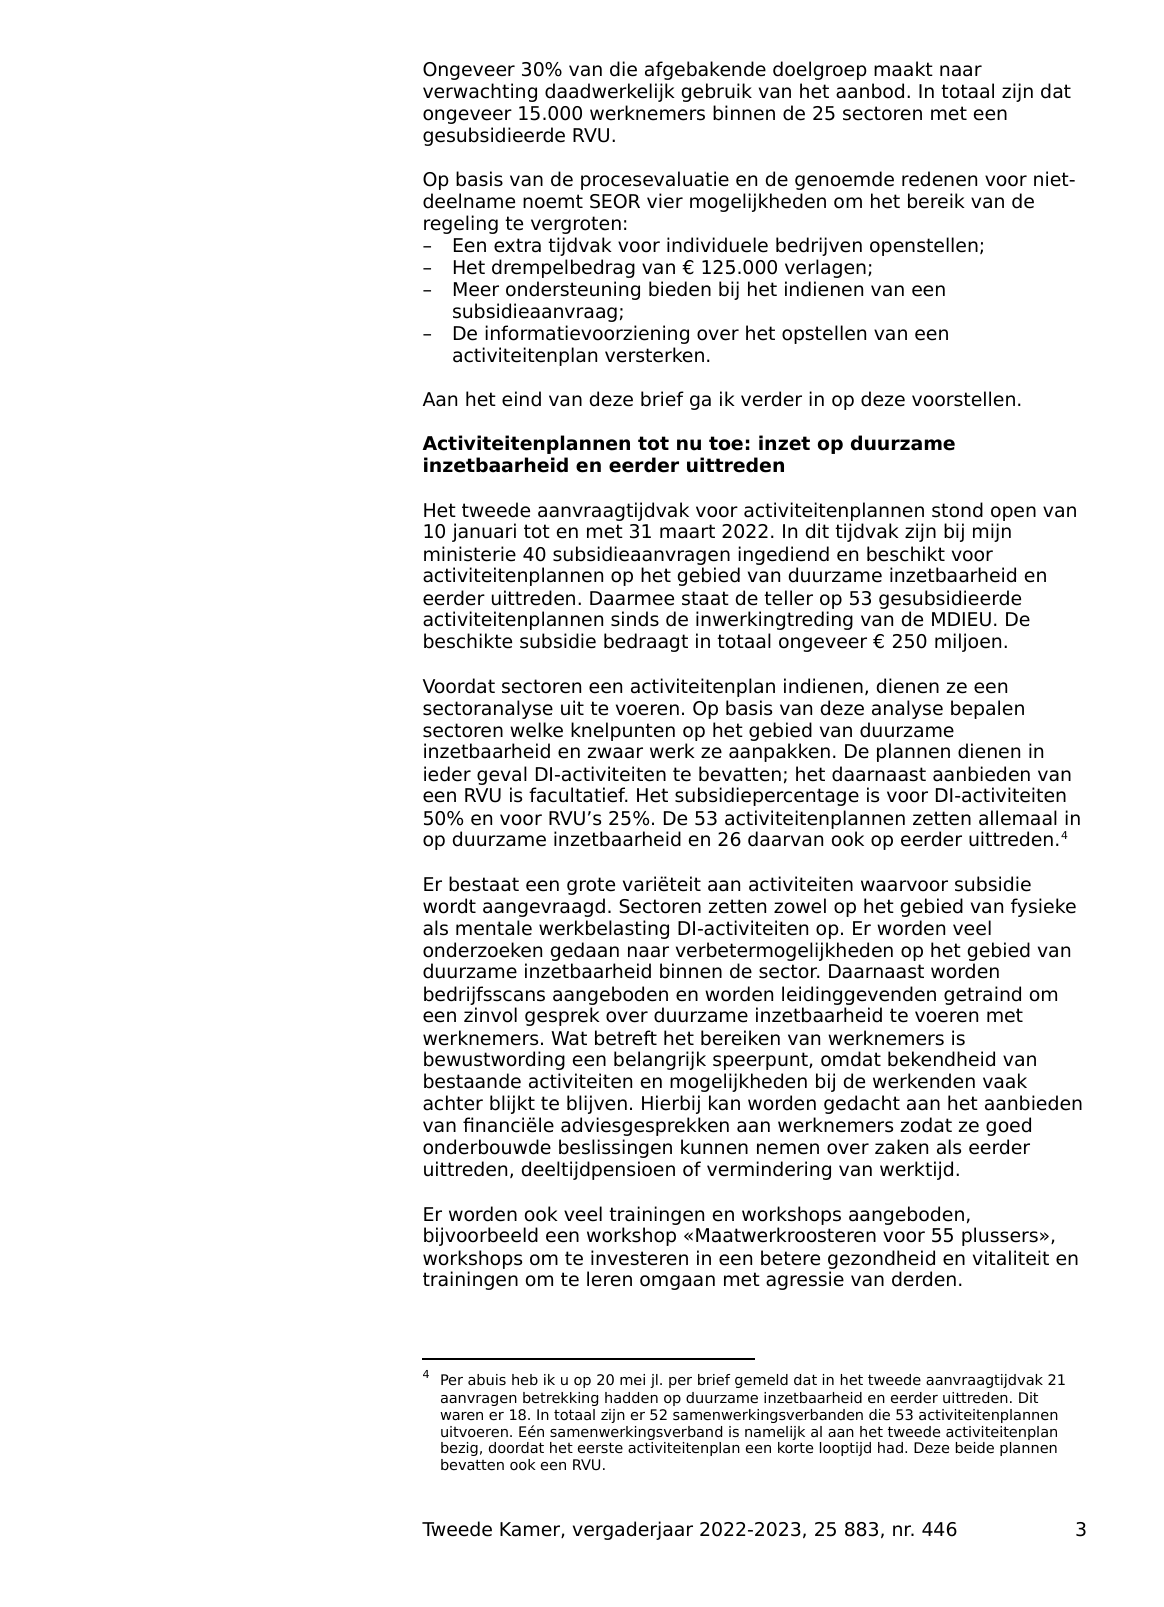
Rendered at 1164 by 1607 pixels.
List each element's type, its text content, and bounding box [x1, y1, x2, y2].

text Op basis van de procesevaluatie en de genoemde redenen voor niet-deelname noemt SEOR vier mogelijkheden om het bereik van de regeling te vergroten: [422, 169, 1087, 235]
text Per abuis heb ik u op 20 mei jl. per brief gemeld dat in het tweede aanvraagtijdvak 21 aanvragen betrekking hadden op duurzame inzetbaarheid en eerder uittreden. Dit waren er 18. In totaal zijn er 52 samenwerkingsverbanden die 53 activiteitenplannen uitvoeren. Eén samenwerkingsverband is namelijk al aan het tweede activiteitenplan bezig, doordat het eerste activiteitenplan een korte looptijd had. Deze beide plannen bevatten ook een RVU. [422, 1368, 1087, 1474]
text Aan het eind van deze brief ga ik verder in op deze voorstellen. [422, 389, 1087, 411]
text Er bestaat een grote variëteit aan activiteiten waarvoor subsidie wordt aangevraagd. Sectoren zetten zowel op het gebied van fysieke als mentale werkbelasting DI-activiteiten op. Er worden veel onderzoeken gedaan naar verbetermogelijkheden op het gebied van duurzame inzetbaarheid binnen de sector. Daarnaast worden bedrijfsscans aangeboden en worden leidinggevenden getraind om een zinvol gesprek over duurzame inzetbaarheid te voeren met werknemers. Wat betreft het bereiken van werknemers is bewustwording een belangrijk speerpunt, omdat bekendheid van bestaande activiteiten en mogelijkheden bij de werkenden vaak achter blijkt te blijven. Hierbij kan worden gedacht aan het aanbieden van financiële adviesgesprekken aan werknemers zodat ze goed onderbouwde beslissingen kunnen nemen over zaken als eerder uittreden, deeltijdpensioen of vermindering van werktijd. [422, 873, 1087, 1181]
text Voordat sectoren een activiteitenplan indienen, dienen ze een sectoranalyse uit te voeren. Op basis van deze analyse bepalen sectoren welke knelpunten op het gebied van duurzame inzetbaarheid en zwaar werk ze aanpakken. De plannen dienen in ieder geval DI-activiteiten te bevatten; het daarnaast aanbieden van een RVU is facultatief. Het subsidiepercentage is voor DI-activiteiten 50% en voor RVU’s 25%. De 53 activiteitenplannen zetten allemaal in op duurzame inzetbaarheid en 26 daarvan ook op eerder uittreden. [422, 676, 1087, 851]
subtitle Activiteitenplannen tot nu toe: inzet op duurzame inzetbaarheid en eerder uittreden [422, 433, 1087, 477]
text – Het drempelbedrag van € 125.000 verlagen; [422, 257, 1087, 279]
text Er worden ook veel trainingen en workshops aangeboden, bijvoorbeeld een workshop «Maatwerkroosteren voor 55 plussers», workshops om te investeren in een betere gezondheid en vitaliteit en trainingen om te leren omgaan met agressie van derden. [422, 1203, 1087, 1291]
text – Meer ondersteuning bieden bij het indienen van een subsidieaanvraag; [422, 279, 1087, 323]
text Ongeveer 30% van die afgebakende doelgroep maakt naar verwachting daadwerkelijk gebruik van het aanbod. In totaal zijn dat ongeveer 15.000 werknemers binnen de 25 sectoren met een gesubsidieerde RVU. [422, 59, 1087, 147]
text – De informatievoorziening over het opstellen van een activiteitenplan versterken. [422, 323, 1087, 367]
text Het tweede aanvraagtijdvak voor activiteitenplannen stond open van 10 januari tot en met 31 maart 2022. In dit tijdvak zijn bij mijn ministerie 40 subsidieaanvragen ingediend en beschikt voor activiteitenplannen op het gebied van duurzame inzetbaarheid en eerder uittreden. Daarmee staat de teller op 53 gesubsidieerde activiteitenplannen sinds de inwerkingtreding van de MDIEU. De beschikte subsidie bedraagt in totaal ongeveer € 250 miljoen. [422, 499, 1087, 653]
text – Een extra tijdvak voor individuele bedrijven openstellen; [422, 235, 1087, 257]
